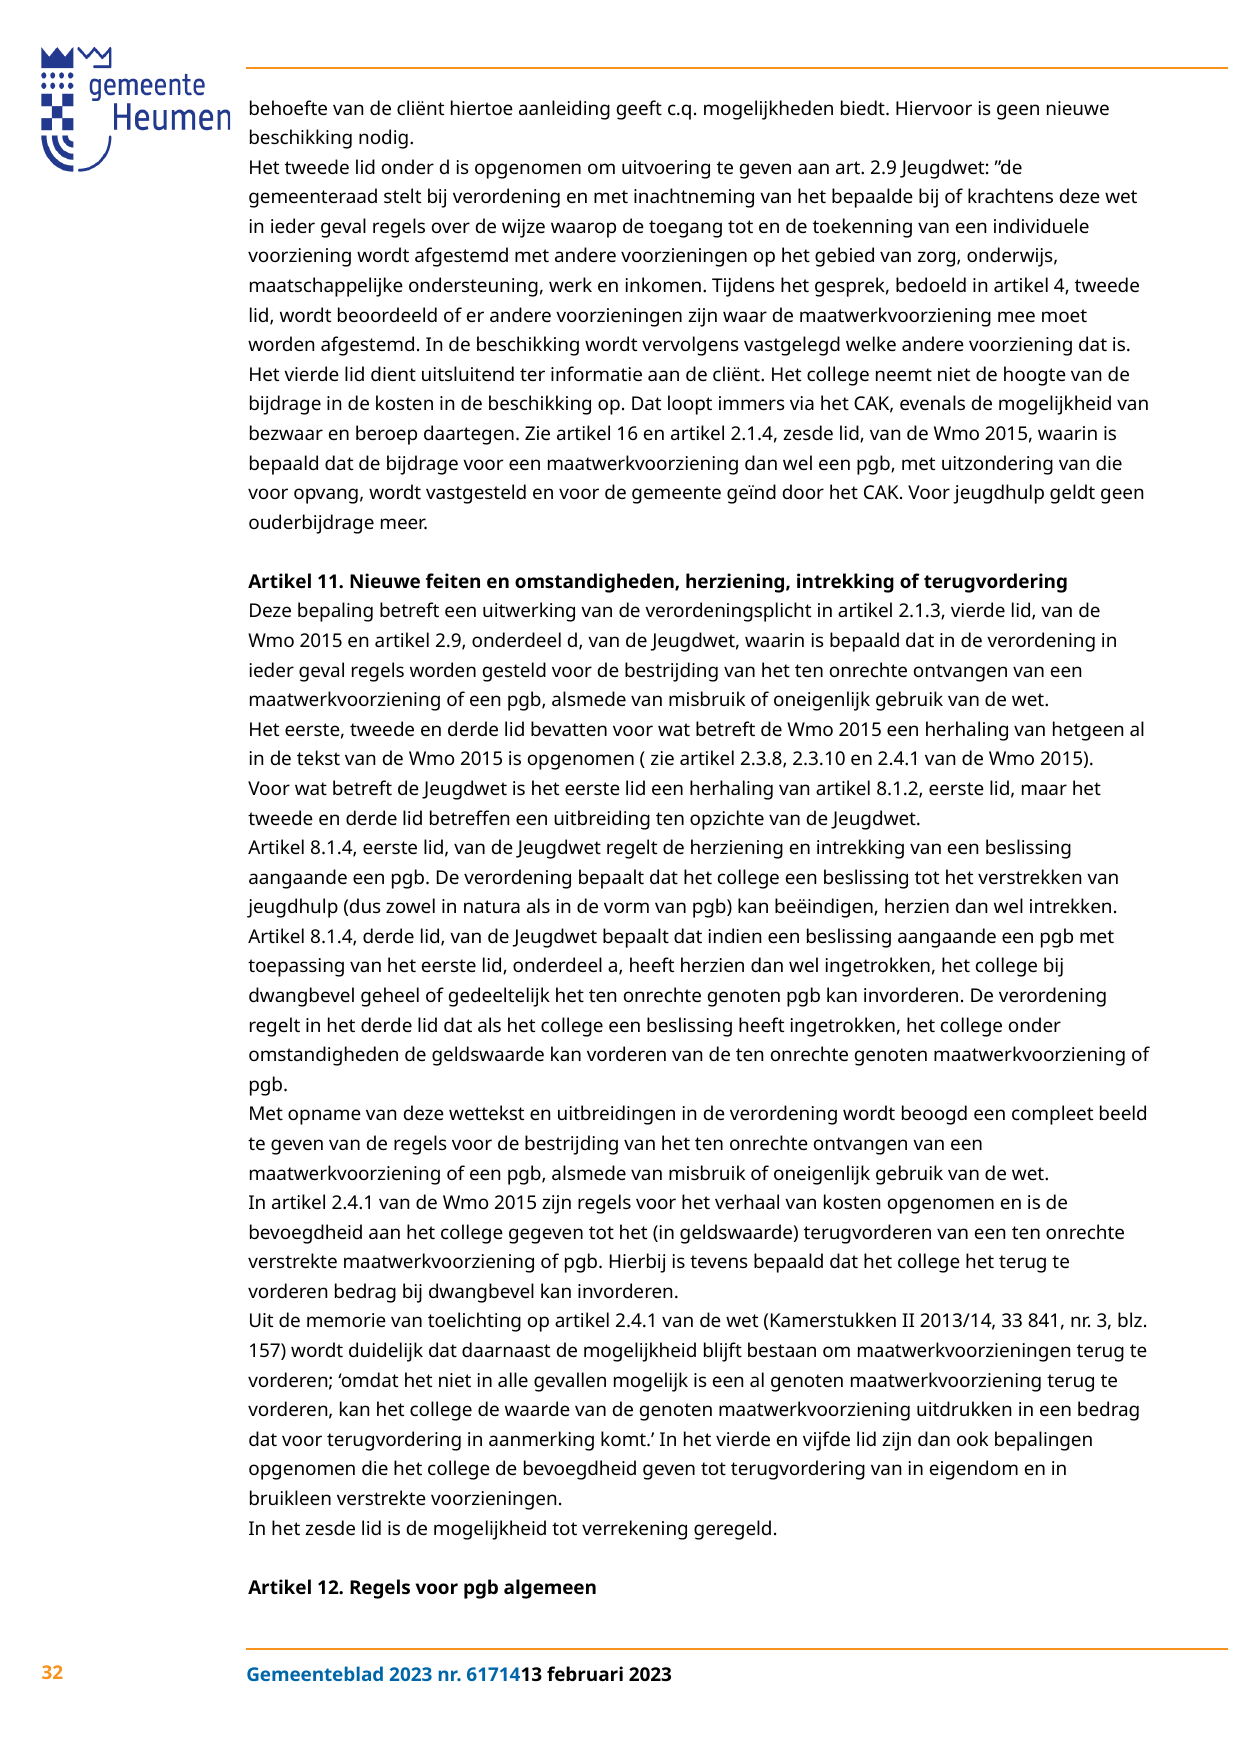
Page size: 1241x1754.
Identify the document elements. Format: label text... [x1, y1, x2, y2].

text In het zesde lid is de mogelijkheid tot verrekening geregeld. [248, 1515, 1152, 1541]
text behoefte van de cliënt hiertoe aanleiding geeft c.q. mogelijkheden biedt. Hiervoor is geen nieuwe beschikking nodig. [248, 95, 1152, 150]
text In artikel 2.4.1 van de Wmo 2015 zijn regels voor het verhaal van kosten opgenomen en is de bevoegdheid aan het college gegeven tot het (in geldswaarde) terugvorderen van een ten onrechte verstrekte maatwerkvoorziening of pgb. Hierbij is tevens bepaald dat het college het terug te vorderen bedrag bij dwangbevel kan invorderen. [248, 1189, 1152, 1304]
text Artikel 8.1.4, eerste lid, van de Jeugdwet regelt de herziening en intrekking van een beslissing aangaande een pgb. De verordening bepaalt dat het college een beslissing tot het verstrekken van jeugdhulp (dus zowel in natura als in de vorm van pgb) kan beëindigen, herzien dan wel intrekken. [248, 834, 1152, 919]
text Uit de memorie van toelichting op artikel 2.4.1 van de wet (Kamerstukken II 2013/14, 33 841, nr. 3, blz. 157) wordt duidelijk dat daarnaast de mogelijkheid blijft bestaan om maatwerkvoorzieningen terug te vorderen; ‘omdat het niet in alle gevallen mogelijk is een al genoten maatwerkvoorziening terug te vorderen, kan het college de waarde van de genoten maatwerkvoorziening uitdrukken in een bedrag dat voor terugvordering in aanmerking komt.’ In het vierde en vijfde lid zijn dan ook bepalingen opgenomen die het college de bevoegdheid geven tot terugvordering van in eigendom en in bruikleen verstrekte voorzieningen. [248, 1308, 1152, 1511]
text Deze bepaling betreft een uitwerking van de verordeningsplicht in artikel 2.1.3, vierde lid, van de Wmo 2015 en artikel 2.9, onderdeel d, van de Jeugdwet, waarin is bepaald dat in de verordening in ieder geval regels worden gesteld voor de bestrijding van het ten onrechte ontvangen van een maatwerkvoorziening of een pgb, alsmede van misbruik of oneigenlijk gebruik van de wet. [248, 598, 1152, 712]
text Het vierde lid dient uitsluitend ter informatie aan de cliënt. Het college neemt niet de hoogte van de bijdrage in de kosten in de beschikking op. Dat loopt immers via het CAK, evenals de mogelijkheid van bezwaar en beroep daartegen. Zie artikel 16 en artikel 2.1.4, zesde lid, van de Wmo 2015, waarin is bepaald dat de bijdrage voor een maatwerkvoorziening dan wel een pgb, met uitzondering van die voor opvang, wordt vastgesteld en voor de gemeente geïnd door het CAK. Voor jeugdhulp geldt geen ouderbijdrage meer. [248, 361, 1152, 535]
text Artikel 8.1.4, derde lid, van de Jeugdwet bepaalt dat indien een beslissing aangaande een pgb met toepassing van het eerste lid, onderdeel a, heeft herzien dan wel ingetrokken, het college bij dwangbevel geheel of gedeeltelijk het ten onrechte genoten pgb kan invorderen. De verordening regelt in het derde lid dat als het college een beslissing heeft ingetrokken, het college onder omstandigheden de geldswaarde kan vorderen van de ten onrechte genoten maatwerkvoorziening of pgb. [248, 923, 1152, 1097]
text Met opname van deze wettekst en uitbreidingen in de verordening wordt beoogd een compleet beeld te geven van de regels voor de bestrijding van het ten onrechte ontvangen van een maatwerkvoorziening of een pgb, alsmede van misbruik of oneigenlijk gebruik van de wet. [248, 1101, 1152, 1186]
text Het tweede lid onder d is opgenomen om uitvoering te geven aan art. 2.9 Jeugdwet: ”de gemeenteraad stelt bij verordening en met inachtneming van het bepaalde bij of krachtens deze wet in ieder geval regels over de wijze waarop de toegang tot en de toekenning van een individuele voorziening wordt afgestemd met andere voorzieningen op het gebied van zorg, onderwijs, maatschappelijke ondersteuning, werk en inkomen. Tijdens het gesprek, bedoeld in artikel 4, tweede lid, wordt beoordeeld of er andere voorzieningen zijn waar de maatwerkvoorziening mee moet worden afgestemd. In de beschikking wordt vervolgens vastgelegd welke andere voorziening dat is. [248, 154, 1152, 357]
text Voor wat betreft de Jeugdwet is het eerste lid een herhaling van artikel 8.1.2, eerste lid, maar het tweede en derde lid betreffen een uitbreiding ten opzichte van de Jeugdwet. [248, 775, 1152, 831]
text Het eerste, tweede en derde lid bevatten voor wat betreft de Wmo 2015 een herhaling van hetgeen al in de tekst van de Wmo 2015 is opgenomen ( zie artikel 2.3.8, 2.3.10 en 2.4.1 van de Wmo 2015). [248, 716, 1152, 771]
text Artikel 11. Nieuwe feiten en omstandigheden, herziening, intrekking of terugvordering [248, 568, 1152, 594]
text Artikel 12. Regels voor pgb algemeen [248, 1574, 1152, 1600]
picture [41, 47, 231, 172]
